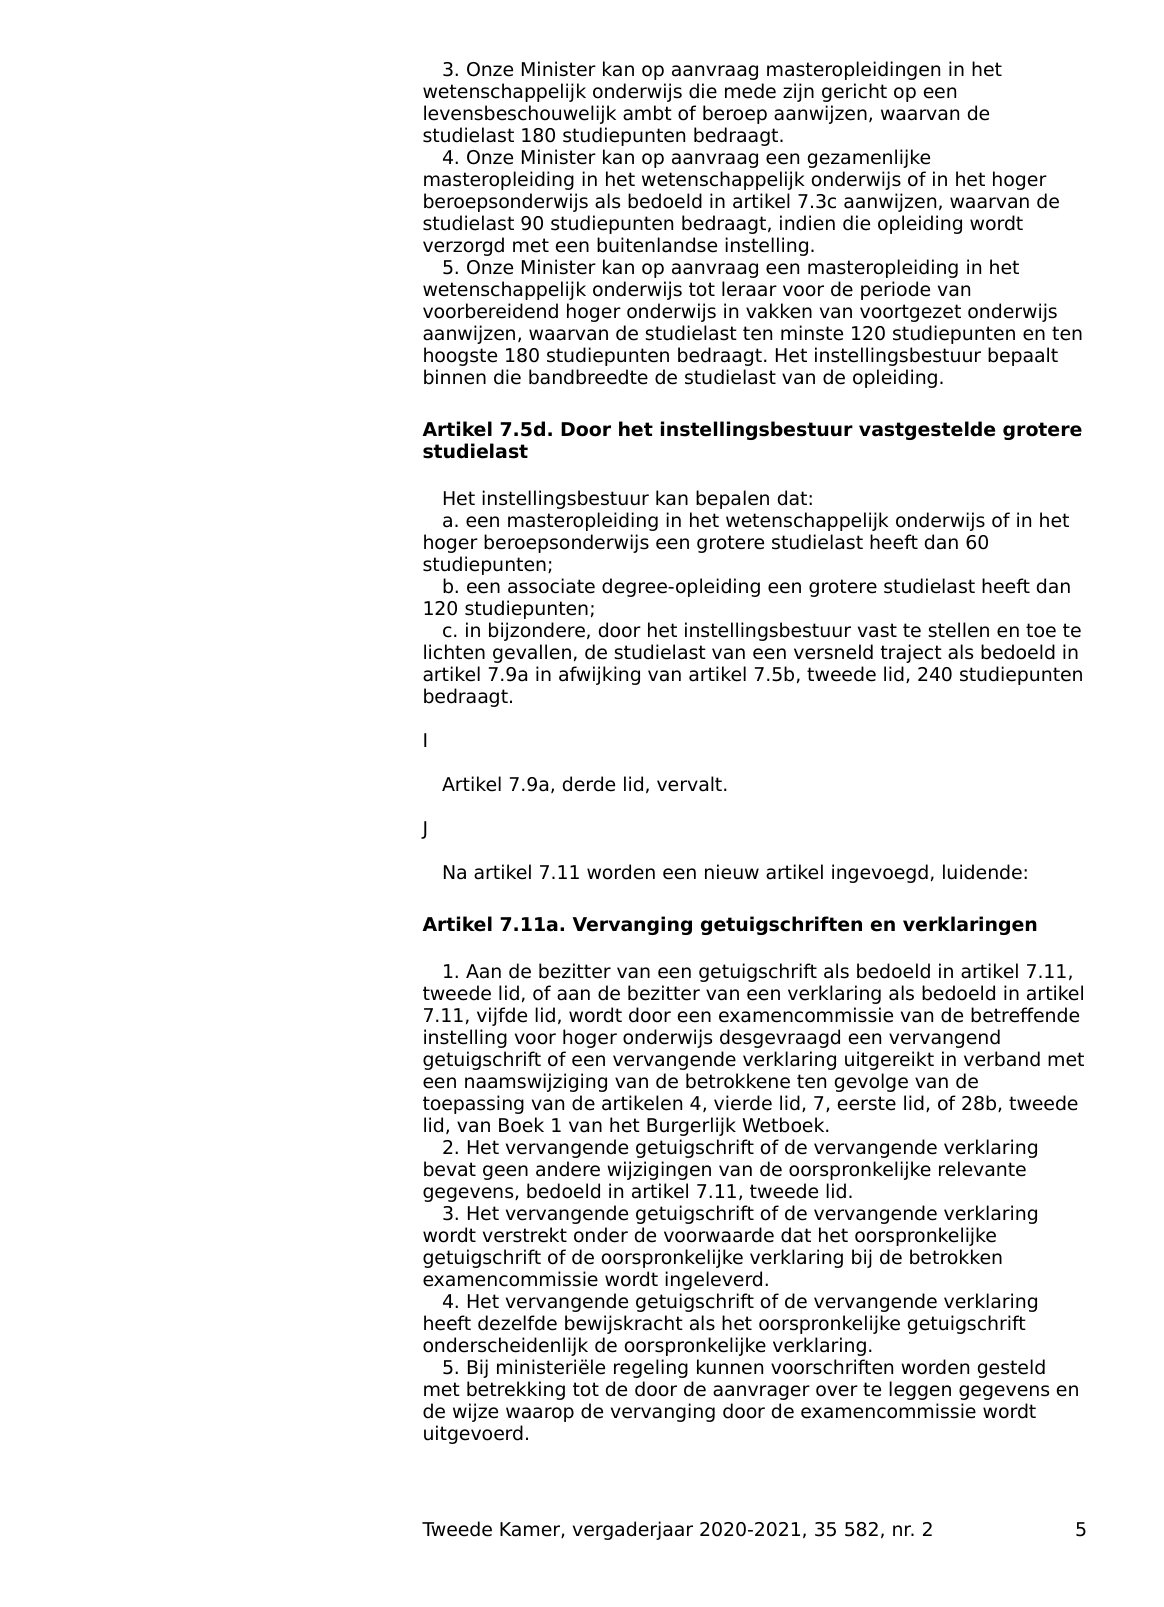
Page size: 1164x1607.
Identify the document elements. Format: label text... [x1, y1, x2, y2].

text b. een associate degree-opleiding een grotere studielast heeft dan 120 studiepunten; [422, 576, 1087, 619]
text Na artikel 7.11 worden een nieuw artikel ingevoegd, luidende: [422, 862, 1087, 884]
text 3. Het vervangende getuigschrift of de vervangende verklaring wordt verstrekt onder de voorwaarde dat het oorspronkelijke getuigschrift of de oorspronkelijke verklaring bij de betrokken examencommissie wordt ingeleverd. [422, 1203, 1087, 1291]
text 5. Onze Minister kan op aanvraag een masteropleiding in het wetenschappelijk onderwijs tot leraar voor de periode van voorbereidend hoger onderwijs in vakken van voortgezet onderwijs aanwijzen, waarvan de studielast ten minste 120 studiepunten en ten hoogste 180 studiepunten bedraagt. Het instellingsbestuur bepaalt binnen die bandbreedte de studielast van de opleiding. [422, 257, 1087, 389]
text 3. Onze Minister kan op aanvraag masteropleidingen in het wetenschappelijk onderwijs die mede zijn gericht op een levensbeschouwelijk ambt of beroep aanwijzen, waarvan de studielast 180 studiepunten bedraagt. [422, 59, 1087, 147]
text Het instellingsbestuur kan bepalen dat: [422, 488, 1087, 510]
subtitle Artikel 7.5d. Door het instellingsbestuur vastgestelde grotere studielast [422, 419, 1087, 463]
text 2. Het vervangende getuigschrift of de vervangende verklaring bevat geen andere wijzigingen van de oorspronkelijke relevante gegevens, bedoeld in artikel 7.11, tweede lid. [422, 1137, 1087, 1203]
text c. in bijzondere, door het instellingsbestuur vast te stellen en toe te lichten gevallen, de studielast van een versneld traject als bedoeld in artikel 7.9a in afwijking van artikel 7.5b, tweede lid, 240 studiepunten bedraagt. [422, 619, 1087, 707]
text a. een masteropleiding in het wetenschappelijk onderwijs of in het hoger beroepsonderwijs een grotere studielast heeft dan 60 studiepunten; [422, 510, 1087, 576]
text I [422, 730, 1087, 752]
text 1. Aan de bezitter van een getuigschrift als bedoeld in artikel 7.11, tweede lid, of aan de bezitter van een verklaring als bedoeld in artikel 7.11, vijfde lid, wordt door een examencommissie van de betreffende instelling voor hoger onderwijs desgevraagd een vervangend getuigschrift of een vervangende verklaring uitgereikt in verband met een naamswijziging van de betrokkene ten gevolge van de toepassing van de artikelen 4, vierde lid, 7, eerste lid, of 28b, tweede lid, van Boek 1 van het Burgerlijk Wetboek. [422, 961, 1087, 1137]
text 4. Onze Minister kan op aanvraag een gezamenlijke masteropleiding in het wetenschappelijk onderwijs of in het hoger beroepsonderwijs als bedoeld in artikel 7.3c aanwijzen, waarvan de studielast 90 studiepunten bedraagt, indien die opleiding wordt verzorgd met een buitenlandse instelling. [422, 147, 1087, 257]
text J [422, 818, 1087, 840]
text 5. Bij ministeriële regeling kunnen voorschriften worden gesteld met betrekking tot de door de aanvrager over te leggen gegevens en de wijze waarop de vervanging door de examencommissie wordt uitgevoerd. [422, 1357, 1087, 1445]
text 4. Het vervangende getuigschrift of de vervangende verklaring heeft dezelfde bewijskracht als het oorspronkelijke getuigschrift onderscheidenlijk de oorspronkelijke verklaring. [422, 1291, 1087, 1357]
subtitle Artikel 7.11a. Vervanging getuigschriften en verklaringen [422, 914, 1087, 936]
text Artikel 7.9a, derde lid, vervalt. [422, 774, 1087, 796]
